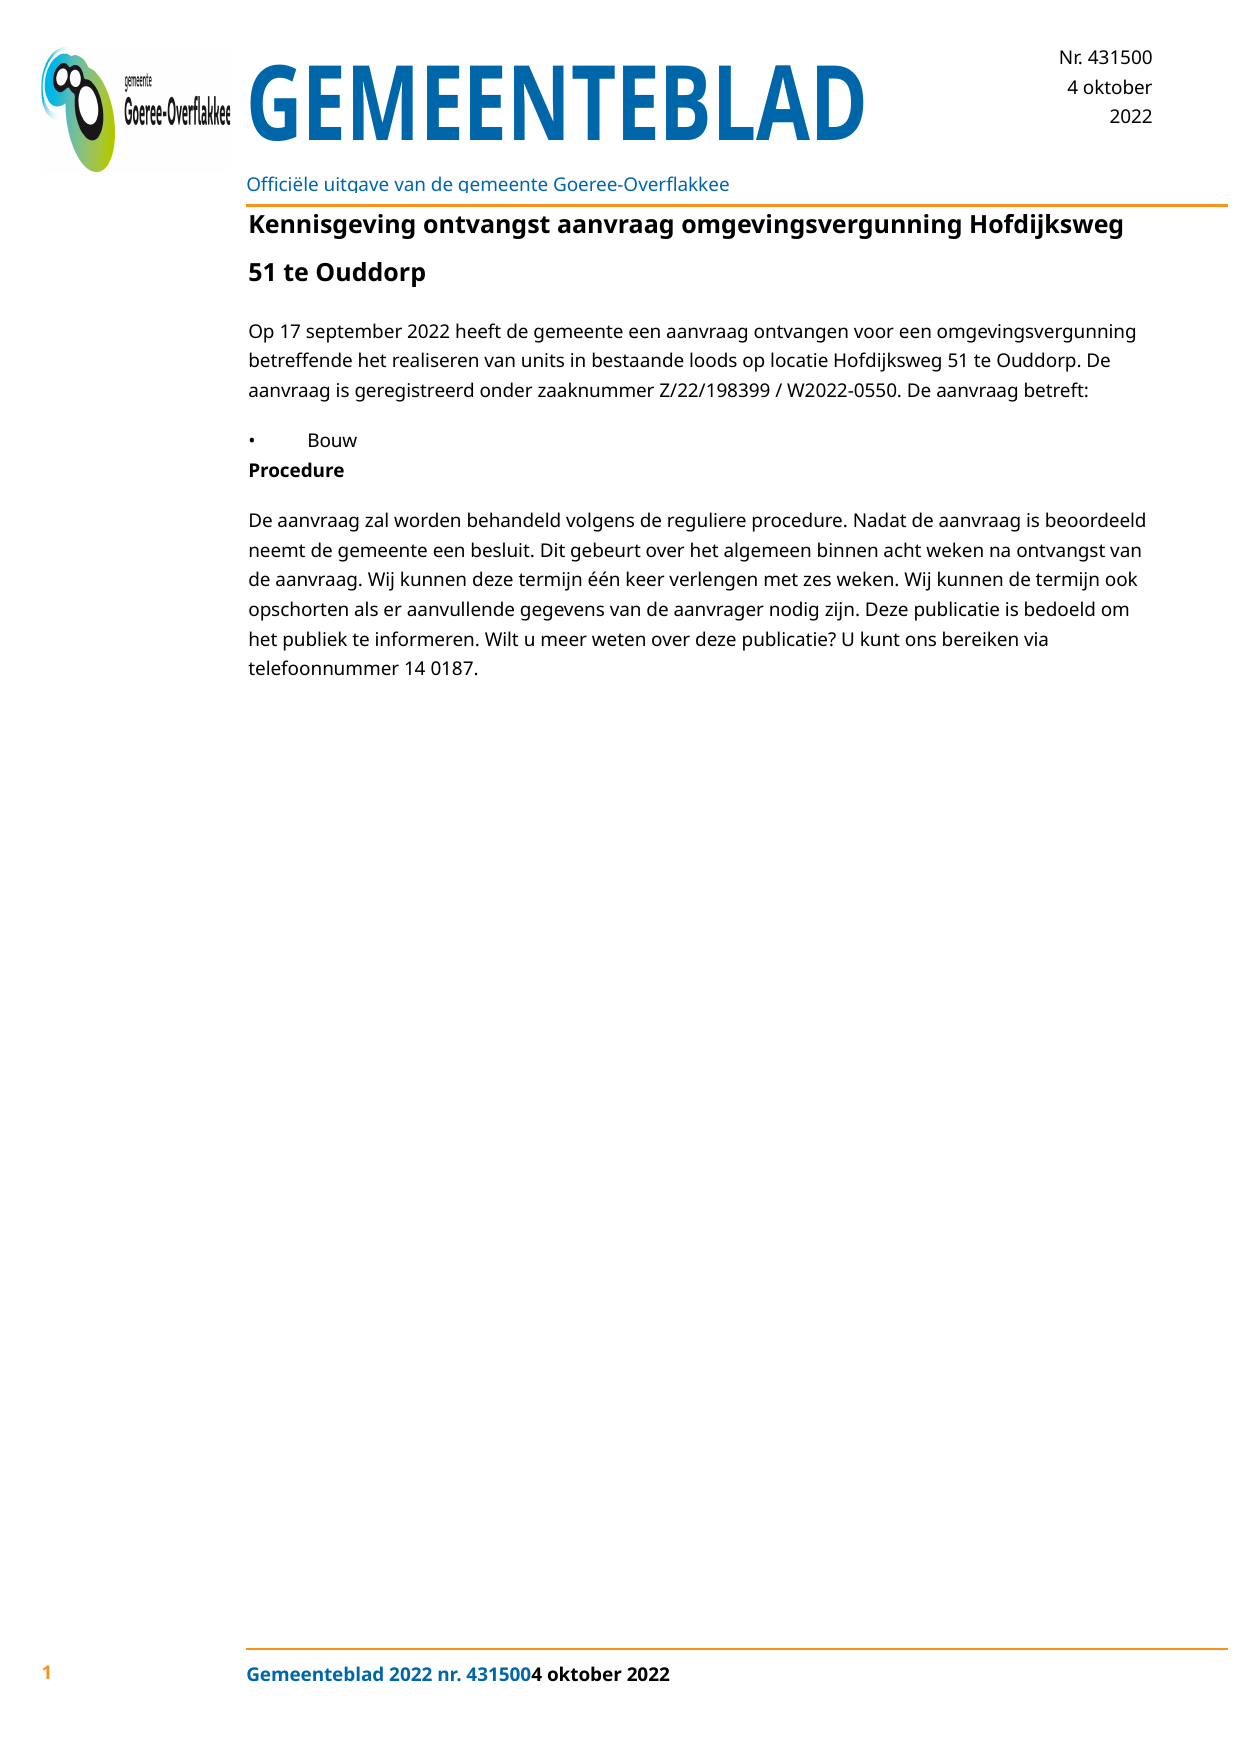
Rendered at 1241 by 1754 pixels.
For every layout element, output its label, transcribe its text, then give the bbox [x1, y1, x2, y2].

picture [41, 47, 231, 172]
list Bouw [248, 427, 1152, 453]
text De aanvraag zal worden behandeld volgens de reguliere procedure. Nadat de aanvraag is beoordeeld neemt de gemeente een besluit. Dit gebeurt over het algemeen binnen acht weken na ontvangst van de aanvraag. Wij kunnen deze termijn één keer verlengen met zes weken. Wij kunnen de termijn ook opschorten als er aanvullende gegevens van de aanvrager nodig zijn. Deze publicatie is bedoeld om het publiek te informeren. Wilt u meer weten over deze publicatie? U kunt ons bereiken via telefoonnummer 14 0187. [248, 507, 1152, 681]
text Kennisgeving ontvangst aanvraag omgevingsvergunning Hofdijksweg 51 te Ouddorp [248, 207, 1152, 288]
text Op 17 september 2022 heeft de gemeente een aanvraag ontvangen voor een omgevingsvergunning betreffende het realiseren van units in bestaande loods op locatie Hofdijksweg 51 te Ouddorp. De aanvraag is geregistreerd onder zaaknummer Z/22/198399 / W2022-0550. De aanvraag betreft: [248, 318, 1152, 403]
text Procedure [248, 457, 1152, 483]
